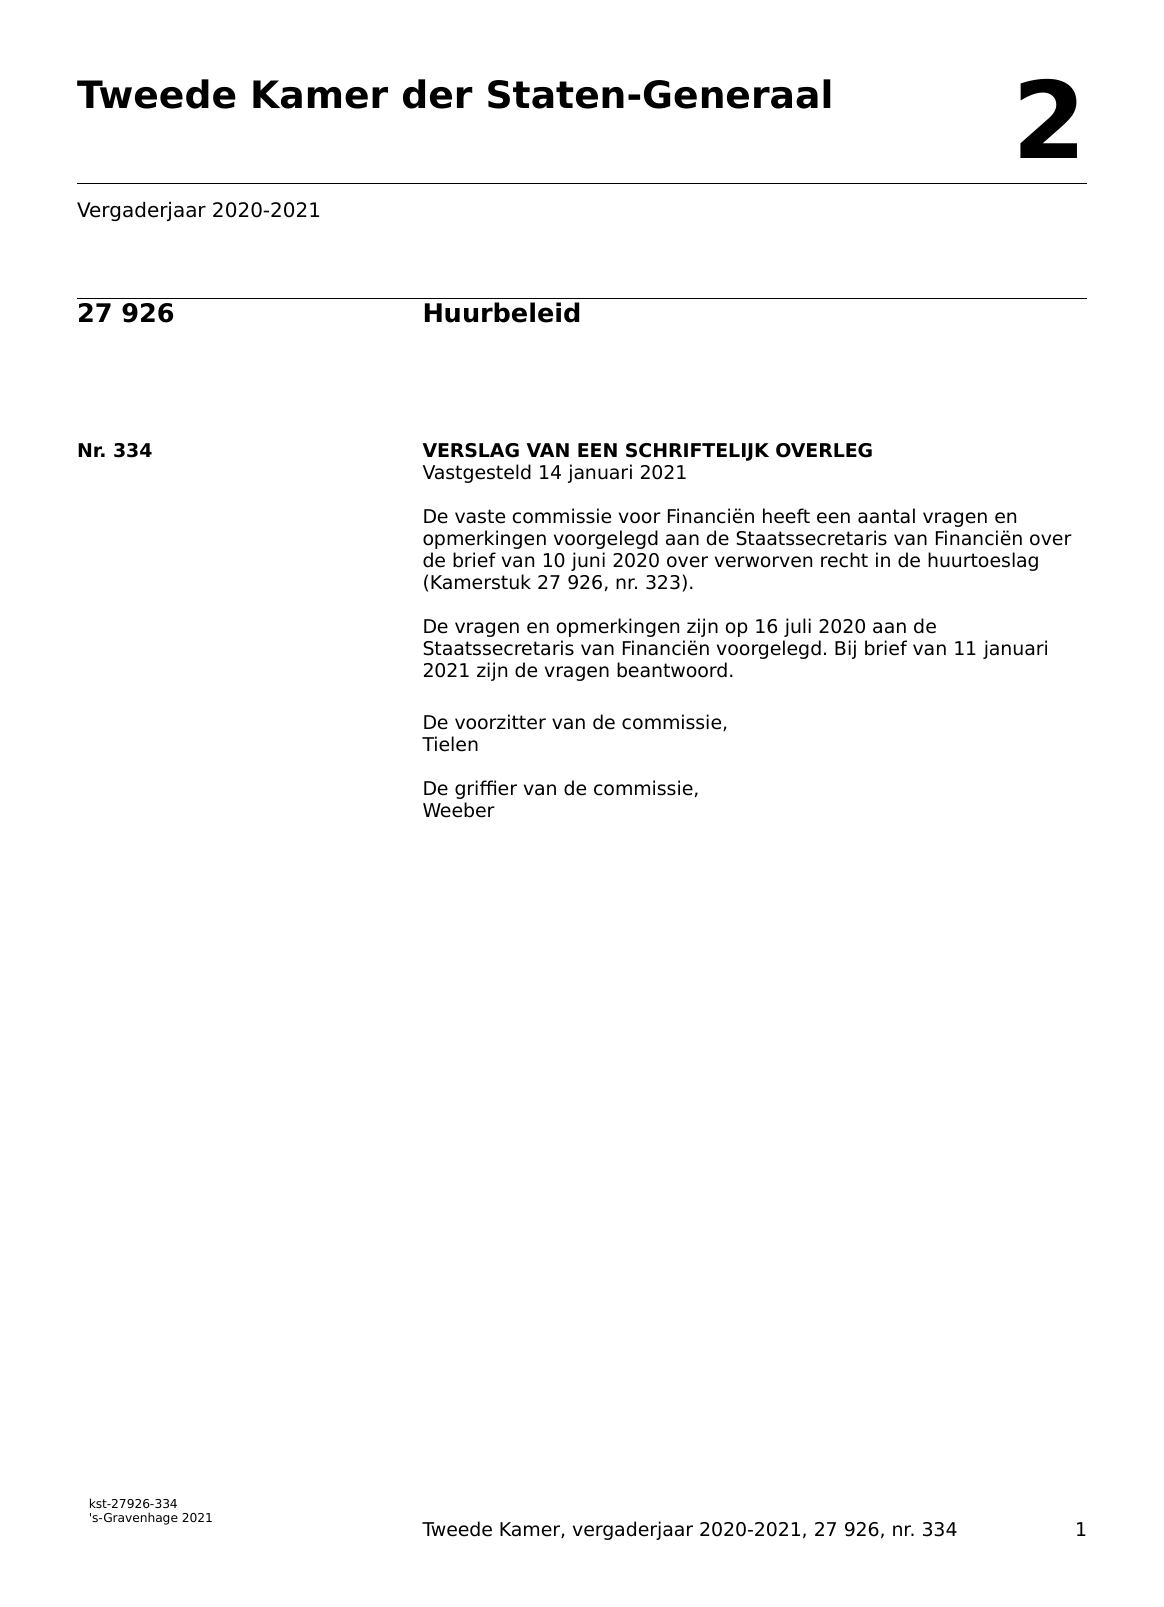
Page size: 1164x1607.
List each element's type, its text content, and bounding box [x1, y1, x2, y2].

subtitle 27 926 Huurbeleid [77, 299, 1087, 329]
table_cell Vergaderjaar 2020-2021 [77, 184, 1087, 298]
text Vastgesteld 14 januari 2021 [422, 462, 1087, 484]
text 's-Gravenhage 2021 [88, 1511, 323, 1525]
table_header Tweede Kamer der Staten-Generaal [77, 59, 886, 183]
text De vragen en opmerkingen zijn op 16 juli 2020 aan de Staatssecretaris van Financiën voorgelegd. Bij brief van 11 januari 2021 zijn de vragen beantwoord. [422, 616, 1087, 682]
text De vaste commissie voor Financiën heeft een aantal vragen en opmerkingen voorgelegd aan de Staatssecretaris van Financiën over de brief van 10 juni 2020 over verworven recht in de huurtoeslag (Kamerstuk 27 926, nr. 323). [422, 506, 1087, 594]
text De griffier van de commissie, Weeber [422, 778, 1087, 822]
text De voorzitter van de commissie, Tielen [422, 712, 1087, 756]
subtitle Nr. 334 VERSLAG VAN EEN SCHRIFTELIJK OVERLEG [77, 440, 1087, 462]
table_header 2 [886, 59, 1087, 183]
text kst-27926-334 [88, 1497, 323, 1511]
